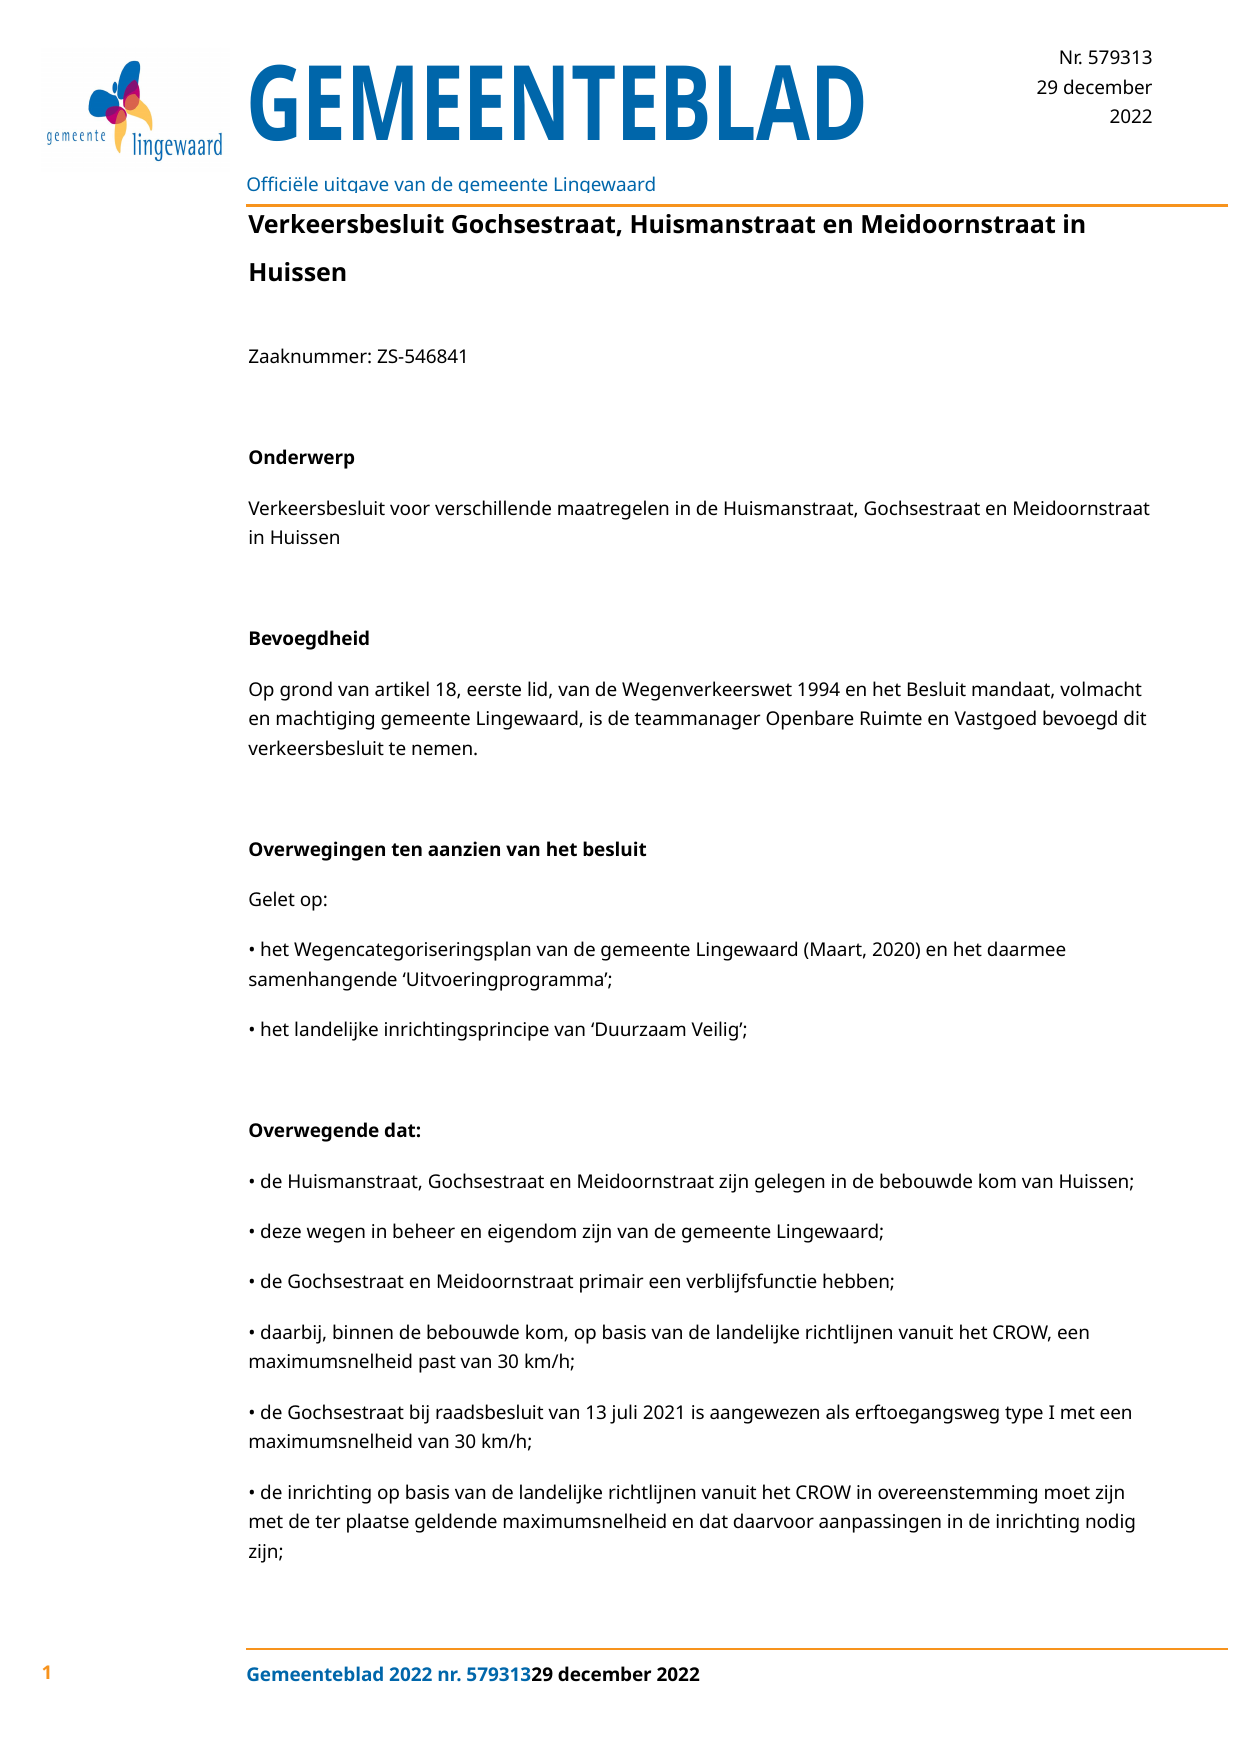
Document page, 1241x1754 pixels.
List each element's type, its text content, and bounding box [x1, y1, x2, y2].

text Overwegende dat: [248, 1117, 1152, 1143]
picture [41, 47, 231, 172]
text • deze wegen in beheer en eigendom zijn van de gemeente Lingewaard; [248, 1218, 1152, 1244]
text • de inrichting op basis van de landelijke richtlijnen vanuit het CROW in overeenstemming moet zijn met de ter plaatse geldende maximumsnelheid en dat daarvoor aanpassingen in de inrichting nodig zijn; [248, 1479, 1152, 1564]
text Onderwerp [248, 444, 1152, 470]
text Overwegingen ten aanzien van het besluit [248, 836, 1152, 861]
text Verkeersbesluit Gochsestraat, Huismanstraat en Meidoornstraat in Huissen [248, 207, 1152, 288]
text Op grond van artikel 18, eerste lid, van de Wegenverkeerswet 1994 en het Besluit mandaat, volmacht en machtiging gemeente Lingewaard, is de teammanager Openbare Ruimte en Vastgoed bevoegd dit verkeersbesluit te nemen. [248, 676, 1152, 761]
text Gelet op: [248, 886, 1152, 912]
text Bevoegdheid [248, 625, 1152, 651]
text • de Gochsestraat bij raadsbesluit van 13 juli 2021 is aangewezen als erftoegangsweg type I met een maximumsnelheid van 30 km/h; [248, 1399, 1152, 1454]
text Zaaknummer: ZS-546841 [248, 344, 1152, 369]
text • het Wegencategoriseringsplan van de gemeente Lingewaard (Maart, 2020) en het daarmee samenhangende ‘Uitvoeringprogramma’; [248, 937, 1152, 992]
text • de Gochsestraat en Meidoornstraat primair een verblijfsfunctie hebben; [248, 1269, 1152, 1294]
text • de Huismanstraat, Gochsestraat en Meidoornstraat zijn gelegen in de bebouwde kom van Huissen; [248, 1168, 1152, 1193]
text • daarbij, binnen de bebouwde kom, op basis van de landelijke richtlijnen vanuit het CROW, een maximumsnelheid past van 30 km/h; [248, 1319, 1152, 1374]
text • het landelijke inrichtingsprincipe van ‘Duurzaam Veilig’; [248, 1017, 1152, 1042]
text Verkeersbesluit voor verschillende maatregelen in de Huismanstraat, Gochsestraat en Meidoornstraat in Huissen [248, 495, 1152, 550]
